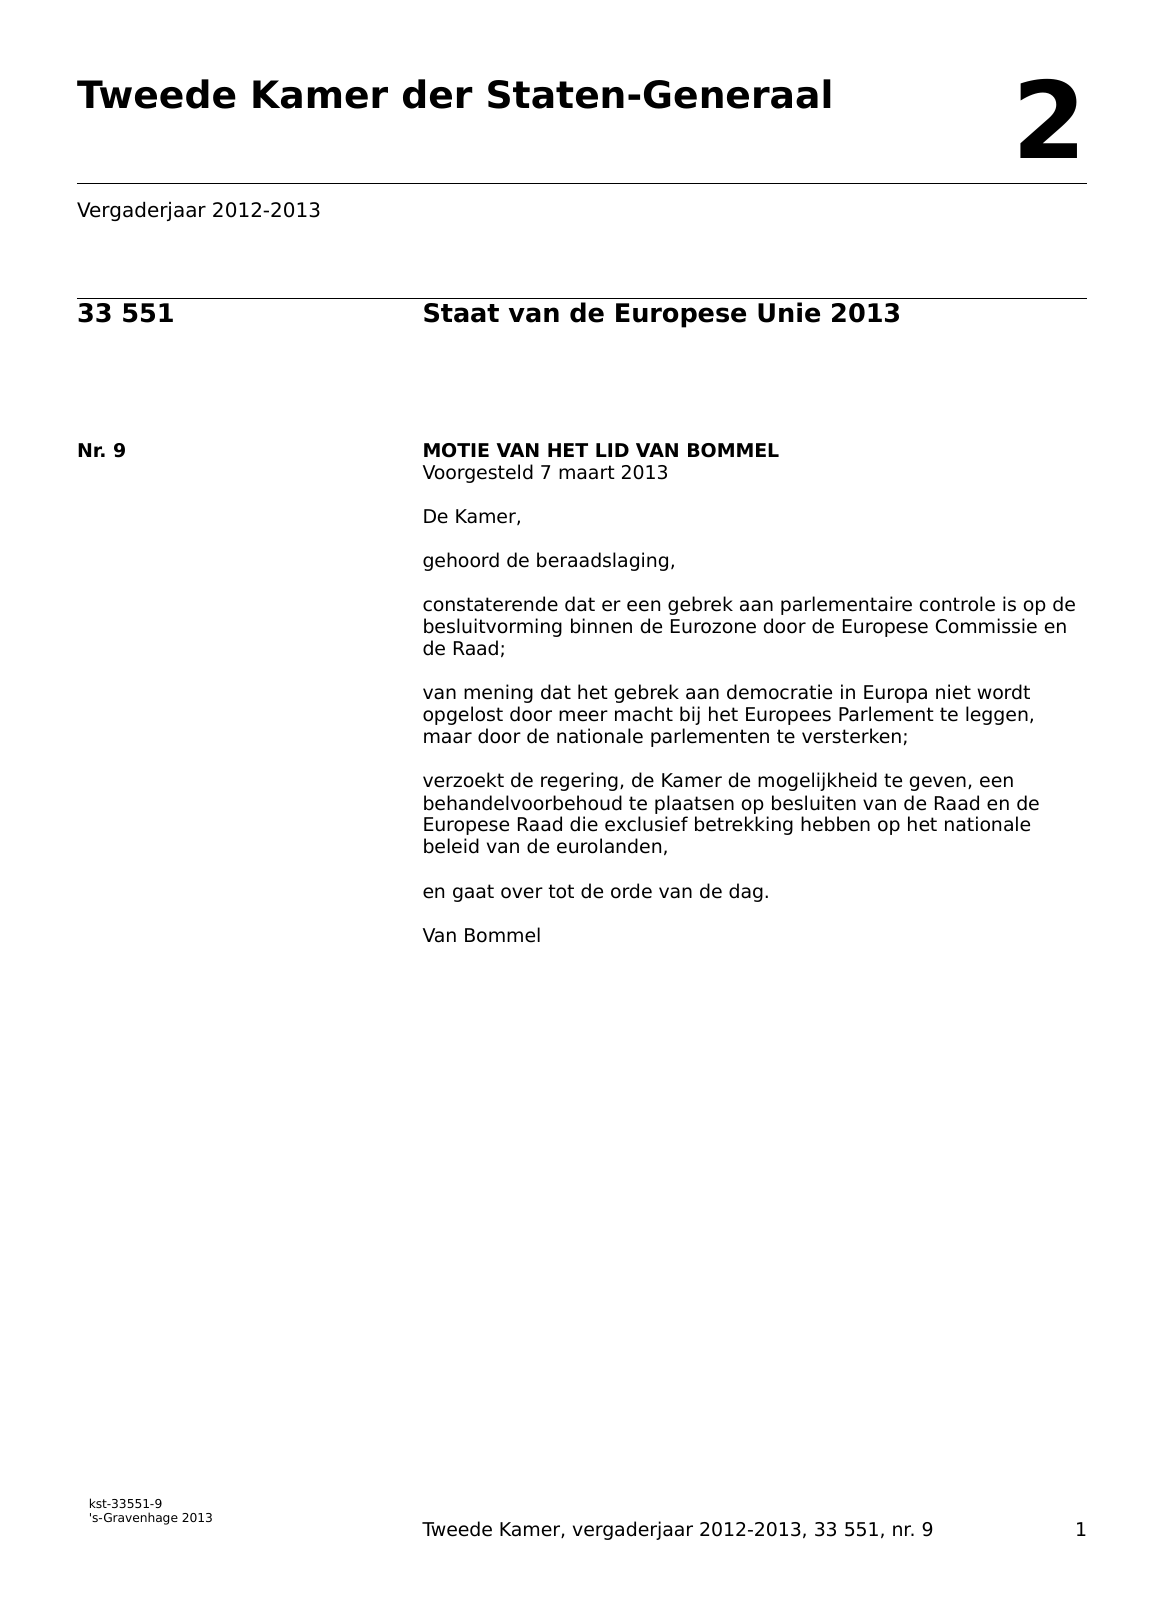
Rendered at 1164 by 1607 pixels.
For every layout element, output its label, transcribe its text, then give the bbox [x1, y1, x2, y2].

text De Kamer, [422, 506, 1087, 528]
text verzoekt de regering, de Kamer de mogelijkheid te geven, een behandelvoorbehoud te plaatsen op besluiten van de Raad en de Europese Raad die exclusief betrekking hebben op het nationale beleid van de eurolanden, [422, 770, 1087, 858]
table_header 2 [886, 59, 1087, 183]
text Voorgesteld 7 maart 2013 [422, 462, 1087, 484]
text en gaat over tot de orde van de dag. [422, 881, 1087, 902]
text Van Bommel [422, 925, 1087, 947]
text constaterende dat er een gebrek aan parlementaire controle is op de besluitvorming binnen de Eurozone door de Europese Commissie en de Raad; [422, 594, 1087, 660]
text kst-33551-9 [88, 1497, 323, 1511]
text gehoord de beraadslaging, [422, 550, 1087, 572]
table_cell Vergaderjaar 2012-2013 [77, 184, 1087, 298]
text 's-Gravenhage 2013 [88, 1511, 323, 1525]
table_header Tweede Kamer der Staten-Generaal [77, 59, 886, 183]
text van mening dat het gebrek aan democratie in Europa niet wordt opgelost door meer macht bij het Europees Parlement te leggen, maar door de nationale parlementen te versterken; [422, 682, 1087, 748]
subtitle Nr. 9 MOTIE VAN HET LID VAN BOMMEL [77, 440, 1087, 462]
subtitle 33 551 Staat van de Europese Unie 2013 [77, 299, 1087, 329]
